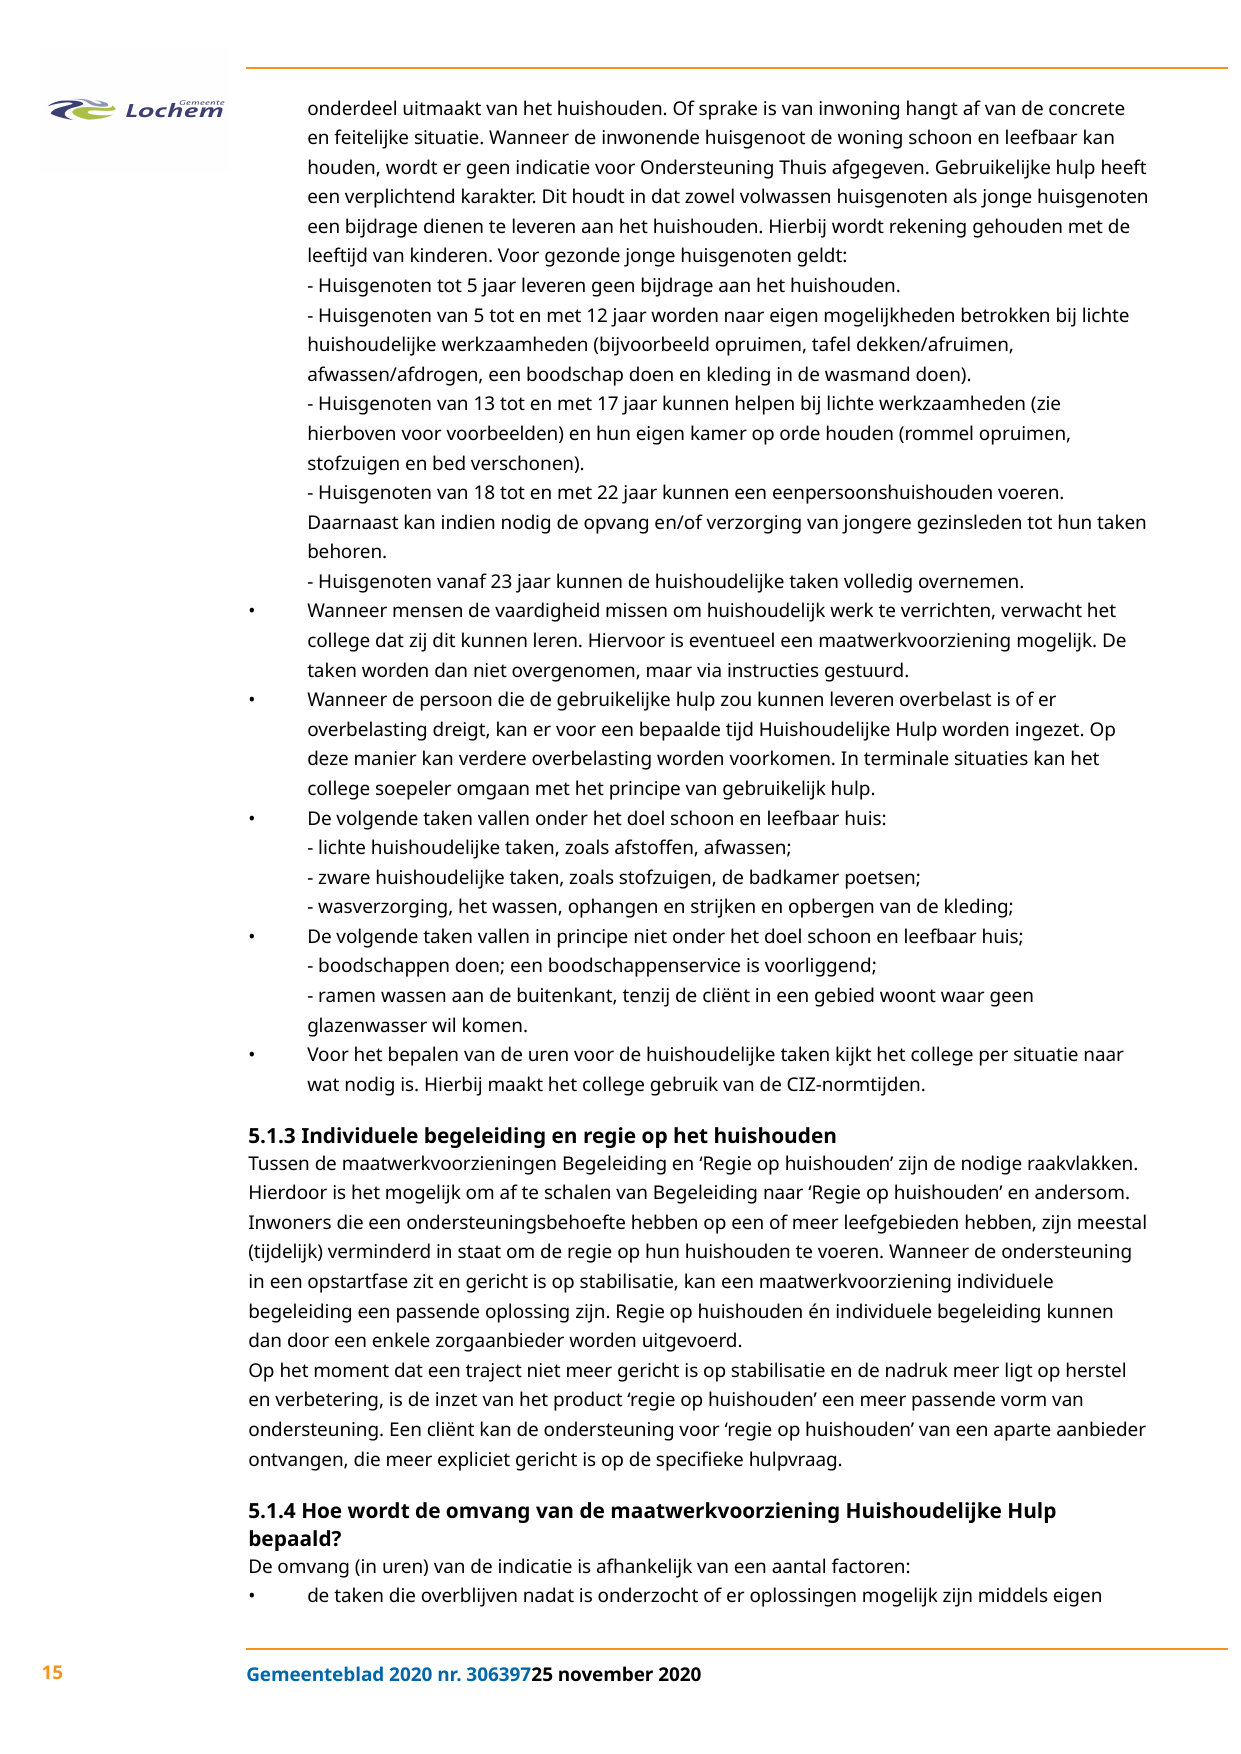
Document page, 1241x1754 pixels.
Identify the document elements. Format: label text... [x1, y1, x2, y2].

list - ramen wassen aan de buitenkant, tenzij de cliënt in een gebied woont waar geen glazenwasser wil komen. [248, 982, 1152, 1038]
text De omvang (in uren) van de indicatie is afhankelijk van een aantal factoren: [248, 1553, 1152, 1579]
list - lichte huishoudelijke taken, zoals afstoffen, afwassen; [248, 834, 1152, 860]
list Wanneer mensen de vaardigheid missen om huishoudelijk werk te verrichten, verwacht het college dat zij dit kunnen leren. Hiervoor is eventueel een maatwerkvoorziening mogelijk. De taken worden dan niet overgenomen, maar via instructies gestuurd. [248, 598, 1152, 683]
text Inwoners die een ondersteuningsbehoefte hebben op een of meer leefgebieden hebben, zijn meestal (tijdelijk) verminderd in staat om de regie op hun huishouden te voeren. Wanneer de ondersteuning in een opstartfase zit en gericht is op stabilisatie, kan een maatwerkvoorziening individuele begeleiding een passende oplossing zijn. Regie op huishouden én individuele begeleiding kunnen dan door een enkele zorgaanbieder worden uitgevoerd. [248, 1209, 1152, 1353]
text 5.1.3 Individuele begeleiding en regie op het huishouden [248, 1121, 1152, 1150]
text Tussen de maatwerkvoorzieningen Begeleiding en ‘Regie op huishouden’ zijn de nodige raakvlakken. Hierdoor is het mogelijk om af te schalen van Begeleiding naar ‘Regie op huishouden’ en andersom. [248, 1150, 1152, 1205]
list - zware huishoudelijke taken, zoals stofzuigen, de badkamer poetsen; [248, 864, 1152, 890]
list De volgende taken vallen in principe niet onder het doel schoon en leefbaar huis; [248, 923, 1152, 949]
list onderdeel uitmaakt van het huishouden. Of sprake is van inwoning hangt af van de concrete en feitelijke situatie. Wanneer de inwonende huisgenoot de woning schoon en leefbaar kan houden, wordt er geen indicatie voor Ondersteuning Thuis afgegeven. Gebruikelijke hulp heeft een verplichtend karakter. Dit houdt in dat zowel volwassen huisgenoten als jonge huisgenoten een bijdrage dienen te leveren aan het huishouden. Hierbij wordt rekening gehouden met de leeftijd van kinderen. Voor gezonde jonge huisgenoten geldt: [248, 95, 1152, 268]
list - Huisgenoten van 5 tot en met 12 jaar worden naar eigen mogelijkheden betrokken bij lichte huishoudelijke werkzaamheden (bijvoorbeeld opruimen, tafel dekken/afruimen, afwassen/afdrogen, een boodschap doen en kleding in de wasmand doen). [248, 302, 1152, 387]
list - wasverzorging, het wassen, ophangen en strijken en opbergen van de kleding; [248, 893, 1152, 919]
list - boodschappen doen; een boodschappenservice is voorliggend; [248, 953, 1152, 978]
list Voor het bepalen van de uren voor de huishoudelijke taken kijkt het college per situatie naar wat nodig is. Hierbij maakt het college gebruik van de CIZ-normtijden. [248, 1041, 1152, 1097]
list - Huisgenoten tot 5 jaar leveren geen bijdrage aan het huishouden. [248, 272, 1152, 298]
list De volgende taken vallen onder het doel schoon en leefbaar huis: [248, 805, 1152, 831]
list de taken die overblijven nadat is onderzocht of er oplossingen mogelijk zijn middels eigen [248, 1583, 1152, 1608]
list - Huisgenoten van 18 tot en met 22 jaar kunnen een eenpersoonshuishouden voeren. Daarnaast kan indien nodig de opvang en/of verzorging van jongere gezinsleden tot hun taken behoren. [248, 479, 1152, 564]
picture [41, 47, 231, 172]
list Wanneer de persoon die de gebruikelijke hulp zou kunnen leveren overbelast is of er overbelasting dreigt, kan er voor een bepaalde tijd Huishoudelijke Hulp worden ingezet. Op deze manier kan verdere overbelasting worden voorkomen. In terminale situaties kan het college soepeler omgaan met het principe van gebruikelijk hulp. [248, 686, 1152, 801]
text Op het moment dat een traject niet meer gericht is op stabilisatie en de nadruk meer ligt op herstel en verbetering, is de inzet van het product ‘regie op huishouden’ een meer passende vorm van ondersteuning. Een cliënt kan de ondersteuning voor ‘regie op huishouden’ van een aparte aanbieder ontvangen, die meer expliciet gericht is op de specifieke hulpvraag. [248, 1357, 1152, 1471]
text 5.1.4 Hoe wordt de omvang van de maatwerkvoorziening Huishoudelijke Hulp bepaald? [248, 1496, 1152, 1553]
list - Huisgenoten van 13 tot en met 17 jaar kunnen helpen bij lichte werkzaamheden (zie hierboven voor voorbeelden) en hun eigen kamer op orde houden (rommel opruimen, stofzuigen en bed verschonen). [248, 391, 1152, 476]
list - Huisgenoten vanaf 23 jaar kunnen de huishoudelijke taken volledig overnemen. [248, 568, 1152, 594]
